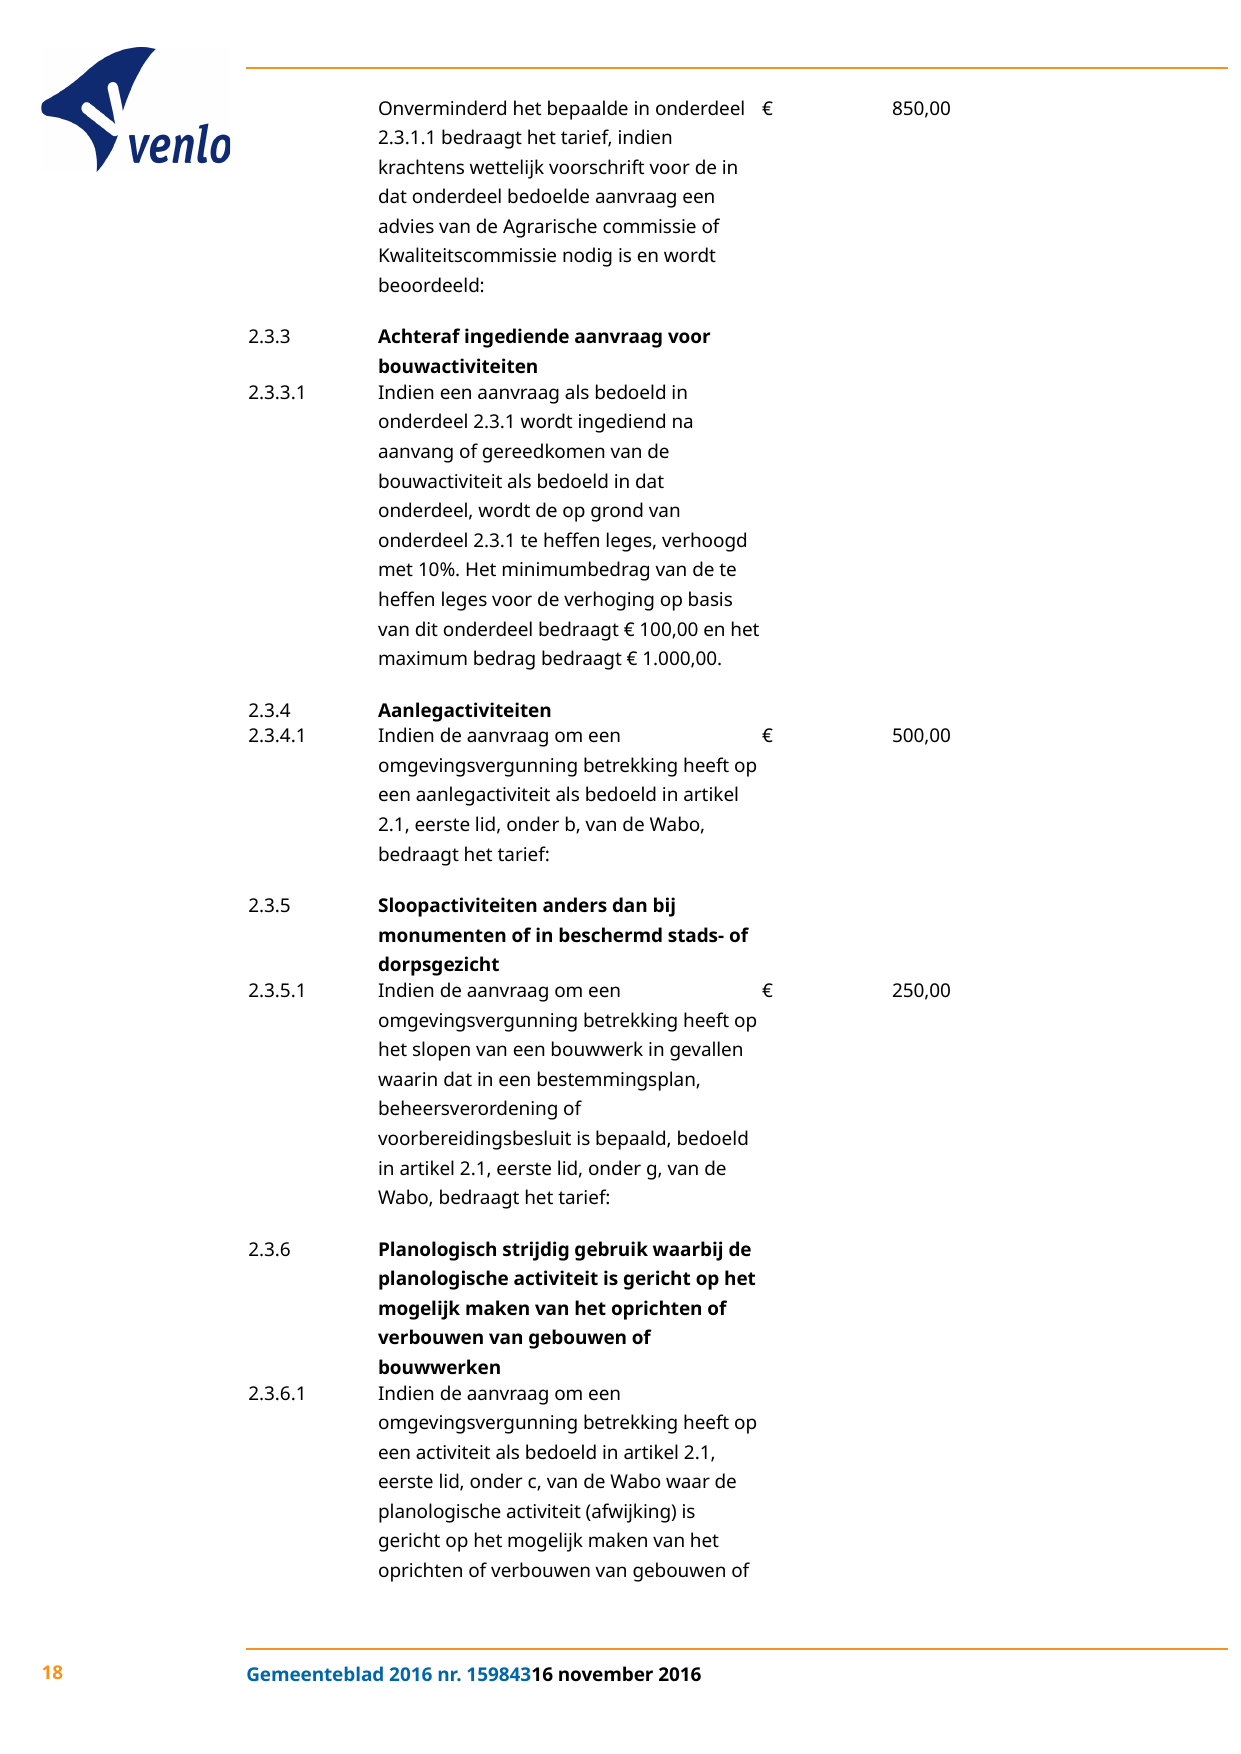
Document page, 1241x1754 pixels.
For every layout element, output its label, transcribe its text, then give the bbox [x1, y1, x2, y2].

table_cell Achteraf ingediende aanvraag voor bouwactiviteiten [378, 324, 762, 379]
picture [41, 47, 231, 172]
table_cell [762, 671, 892, 697]
table_cell [762, 697, 892, 722]
table_cell Planologisch strijdig gebruik waarbij de planologische activiteit is gericht op het mogelijk maken van het oprichten of verbouwen van gebouwen of bouwwerken [378, 1236, 762, 1380]
table_cell Indien de aanvraag om een omgevingsvergunning betrekking heeft op een activiteit als bedoeld in artikel 2.1, eerste lid, onder c, van de Wabo waar de planologische activiteit (afwijking) is gericht op het mogelijk maken van het oprichten of verbouwen van gebouwen of [378, 1380, 762, 1583]
table_cell € [762, 977, 892, 1210]
table_cell Sloopactiviteiten anders dan bij monumenten of in beschermd stads- of dorpsgezicht [378, 892, 762, 977]
table_cell [378, 867, 762, 892]
table_cell [378, 298, 762, 324]
table_cell [892, 671, 1152, 697]
table_cell [892, 1380, 1152, 1583]
table_cell 2.3.5.1 [248, 977, 378, 1210]
table_cell [248, 867, 378, 892]
table_cell [248, 95, 378, 298]
table_cell [248, 671, 378, 697]
table_cell [762, 1210, 892, 1236]
table_cell [248, 1210, 378, 1236]
table_cell € [762, 723, 892, 867]
table_cell [762, 1380, 892, 1583]
table_cell 500,00 [892, 723, 1152, 867]
table_cell [762, 1236, 892, 1380]
table_cell 2.3.3 [248, 324, 378, 379]
table_cell [892, 298, 1152, 324]
table_cell 250,00 [892, 977, 1152, 1210]
table_cell [892, 1210, 1152, 1236]
table_cell 2.3.3.1 [248, 379, 378, 671]
table_cell [762, 379, 892, 671]
table_cell [378, 1210, 762, 1236]
table_cell Aanlegactiviteiten [378, 697, 762, 722]
table_cell 2.3.6 [248, 1236, 378, 1380]
table_cell [892, 892, 1152, 977]
table_cell [762, 298, 892, 324]
table_cell [892, 324, 1152, 379]
table_cell Onverminderd het bepaalde in onderdeel 2.3.1.1 bedraagt het tarief, indien krachtens wettelijk voorschrift voor de in dat onderdeel bedoelde aanvraag een advies van de Agrarische commissie of Kwaliteitscommissie nodig is en wordt beoordeeld: [378, 95, 762, 298]
table_cell 2.3.4 [248, 697, 378, 722]
table_cell [892, 697, 1152, 722]
table_cell [762, 867, 892, 892]
table_cell [762, 324, 892, 379]
table_cell [248, 298, 378, 324]
table_cell Indien de aanvraag om een omgevingsvergunning betrekking heeft op een aanlegactiviteit als bedoeld in artikel 2.1, eerste lid, onder b, van de Wabo, bedraagt het tarief: [378, 723, 762, 867]
table_cell Indien de aanvraag om een omgevingsvergunning betrekking heeft op het slopen van een bouwwerk in gevallen waarin dat in een bestemmingsplan, beheersverordening of voorbereidingsbesluit is bepaald, bedoeld in artikel 2.1, eerste lid, onder g, van de Wabo, bedraagt het tarief: [378, 977, 762, 1210]
table_cell [892, 867, 1152, 892]
table_cell [378, 671, 762, 697]
table_cell 2.3.4.1 [248, 723, 378, 867]
table_cell Indien een aanvraag als bedoeld in onderdeel 2.3.1 wordt ingediend na aanvang of gereedkomen van de bouwactiviteit als bedoeld in dat onderdeel, wordt de op grond van onderdeel 2.3.1 te heffen leges, verhoogd met 10%. Het minimumbedrag van de te heffen leges voor de verhoging op basis van dit onderdeel bedraagt € 100,00 en het maximum bedrag bedraagt € 1.000,00. [378, 379, 762, 671]
table_cell 850,00 [892, 95, 1152, 298]
table_cell [892, 1236, 1152, 1380]
table_cell [762, 892, 892, 977]
table_cell € [762, 95, 892, 298]
table_cell [892, 379, 1152, 671]
table_cell 2.3.6.1 [248, 1380, 378, 1583]
table_cell 2.3.5 [248, 892, 378, 977]
